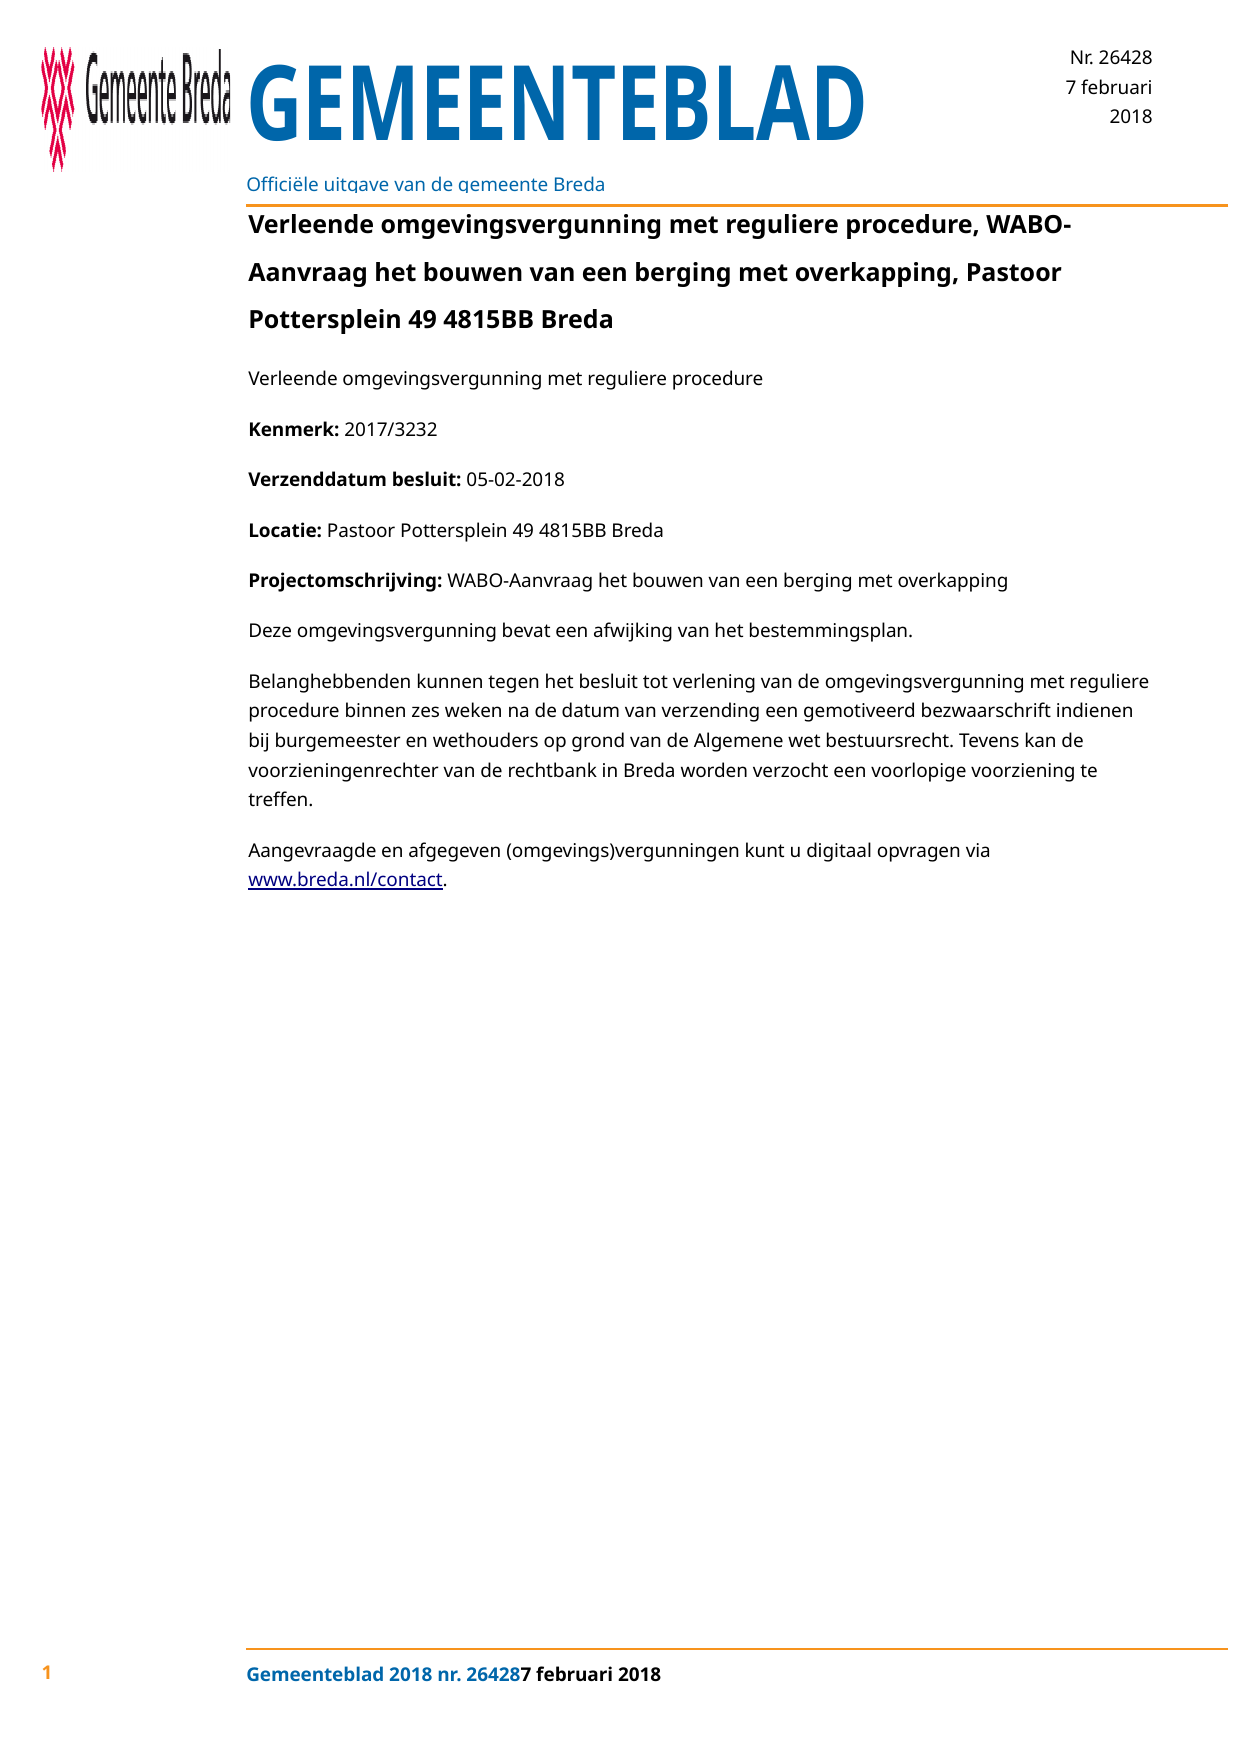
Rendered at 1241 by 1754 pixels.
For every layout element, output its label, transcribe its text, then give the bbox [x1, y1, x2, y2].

text Verleende omgevingsvergunning met reguliere procedure [248, 366, 1152, 391]
text Locatie: Pastoor Pottersplein 49 4815BB Breda [248, 517, 1152, 542]
text Verzenddatum besluit: 05-02-2018 [248, 466, 1152, 492]
text Kenmerk: 2017/3232 [248, 416, 1152, 442]
text Verleende omgevingsvergunning met reguliere procedure, WABO-Aanvraag het bouwen van een berging met overkapping, Pastoor Pottersplein 49 4815BB Breda [248, 207, 1152, 336]
text Projectomschrijving: WABO-Aanvraag het bouwen van een berging met overkapping [248, 567, 1152, 593]
text Belanghebbenden kunnen tegen het besluit tot verlening van de omgevingsvergunning met reguliere procedure binnen zes weken na de datum van verzending een gemotiveerd bezwaarschrift indienen bij burgemeester en wethouders op grond van de Algemene wet bestuursrecht. Tevens kan de voorzieningenrechter van de rechtbank in Breda worden verzocht een voorlopige voorziening te treffen. [248, 668, 1152, 812]
text Deze omgevingsvergunning bevat een afwijking van het bestemmingsplan. [248, 618, 1152, 643]
text Aangevraagde en afgegeven (omgevings)vergunningen kunt u digitaal opvragen via www.breda.nl/contact. [248, 837, 1152, 892]
picture [41, 47, 231, 172]
